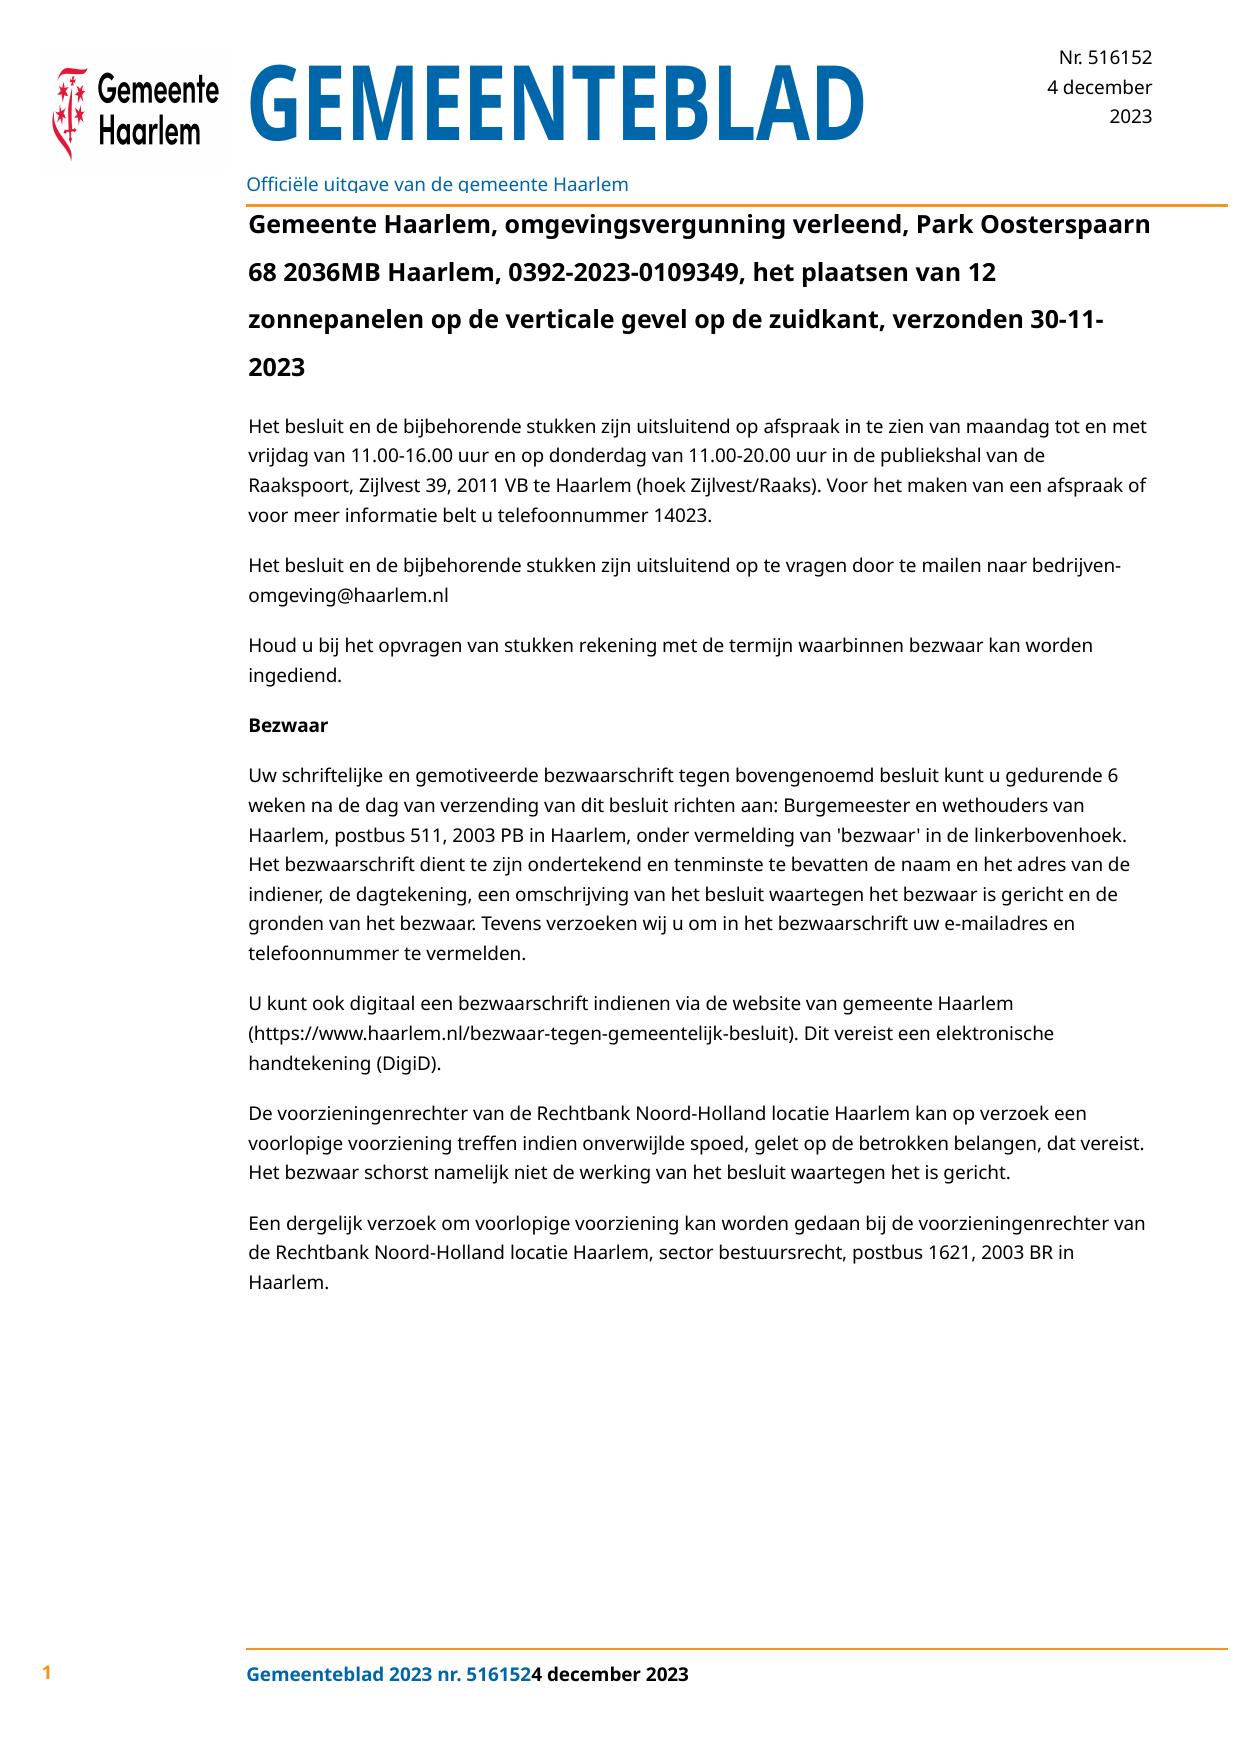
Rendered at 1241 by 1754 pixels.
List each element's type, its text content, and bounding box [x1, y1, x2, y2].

text Bezwaar [248, 712, 1152, 738]
text Gemeente Haarlem, omgevingsvergunning verleend, Park Oosterspaarn 68 2036MB Haarlem, 0392-2023-0109349, het plaatsen van 12 zonnepanelen op de verticale gevel op de zuidkant, verzonden 30-11-2023 [248, 207, 1152, 384]
text Een dergelijk verzoek om voorlopige voorziening kan worden gedaan bij de voorzieningenrechter van de Rechtbank Noord-Holland locatie Haarlem, sector bestuursrecht, postbus 1621, 2003 BR in Haarlem. [248, 1210, 1152, 1295]
picture [41, 47, 231, 172]
text De voorzieningenrechter van de Rechtbank Noord-Holland locatie Haarlem kan op verzoek een voorlopige voorziening treffen indien onverwijlde spoed, gelet op de betrokken belangen, dat vereist. Het bezwaar schorst namelijk niet de werking van het besluit waartegen het is gericht. [248, 1100, 1152, 1185]
text Houd u bij het opvragen van stukken rekening met de termijn waarbinnen bezwaar kan worden ingediend. [248, 632, 1152, 688]
text Het besluit en de bijbehorende stukken zijn uitsluitend op te vragen door te mailen naar bedrijven-omgeving@haarlem.nl [248, 552, 1152, 608]
text Het besluit en de bijbehorende stukken zijn uitsluitend op afspraak in te zien van maandag tot en met vrijdag van 11.00-16.00 uur en op donderdag van 11.00-20.00 uur in de publiekshal van de Raakspoort, Zijlvest 39, 2011 VB te Haarlem (hoek Zijlvest/Raaks). Voor het maken van een afspraak of voor meer informatie belt u telefoonnummer 14023. [248, 413, 1152, 528]
text Uw schriftelijke en gemotiveerde bezwaarschrift tegen bovengenoemd besluit kunt u gedurende 6 weken na de dag van verzending van dit besluit richten aan: Burgemeester en wethouders van Haarlem, postbus 511, 2003 PB in Haarlem, onder vermelding van 'bezwaar' in de linkerbovenhoek. Het bezwaarschrift dient te zijn ondertekend en tenminste te bevatten de naam en het adres van de indiener, de dagtekening, een omschrijving van het besluit waartegen het bezwaar is gericht en de gronden van het bezwaar. Tevens verzoeken wij u om in het bezwaarschrift uw e-mailadres en telefoonnummer te vermelden. [248, 763, 1152, 966]
text U kunt ook digitaal een bezwaarschrift indienen via de website van gemeente Haarlem (https://www.haarlem.nl/bezwaar-tegen-gemeentelijk-besluit). Dit vereist een elektronische handtekening (DigiD). [248, 991, 1152, 1076]
